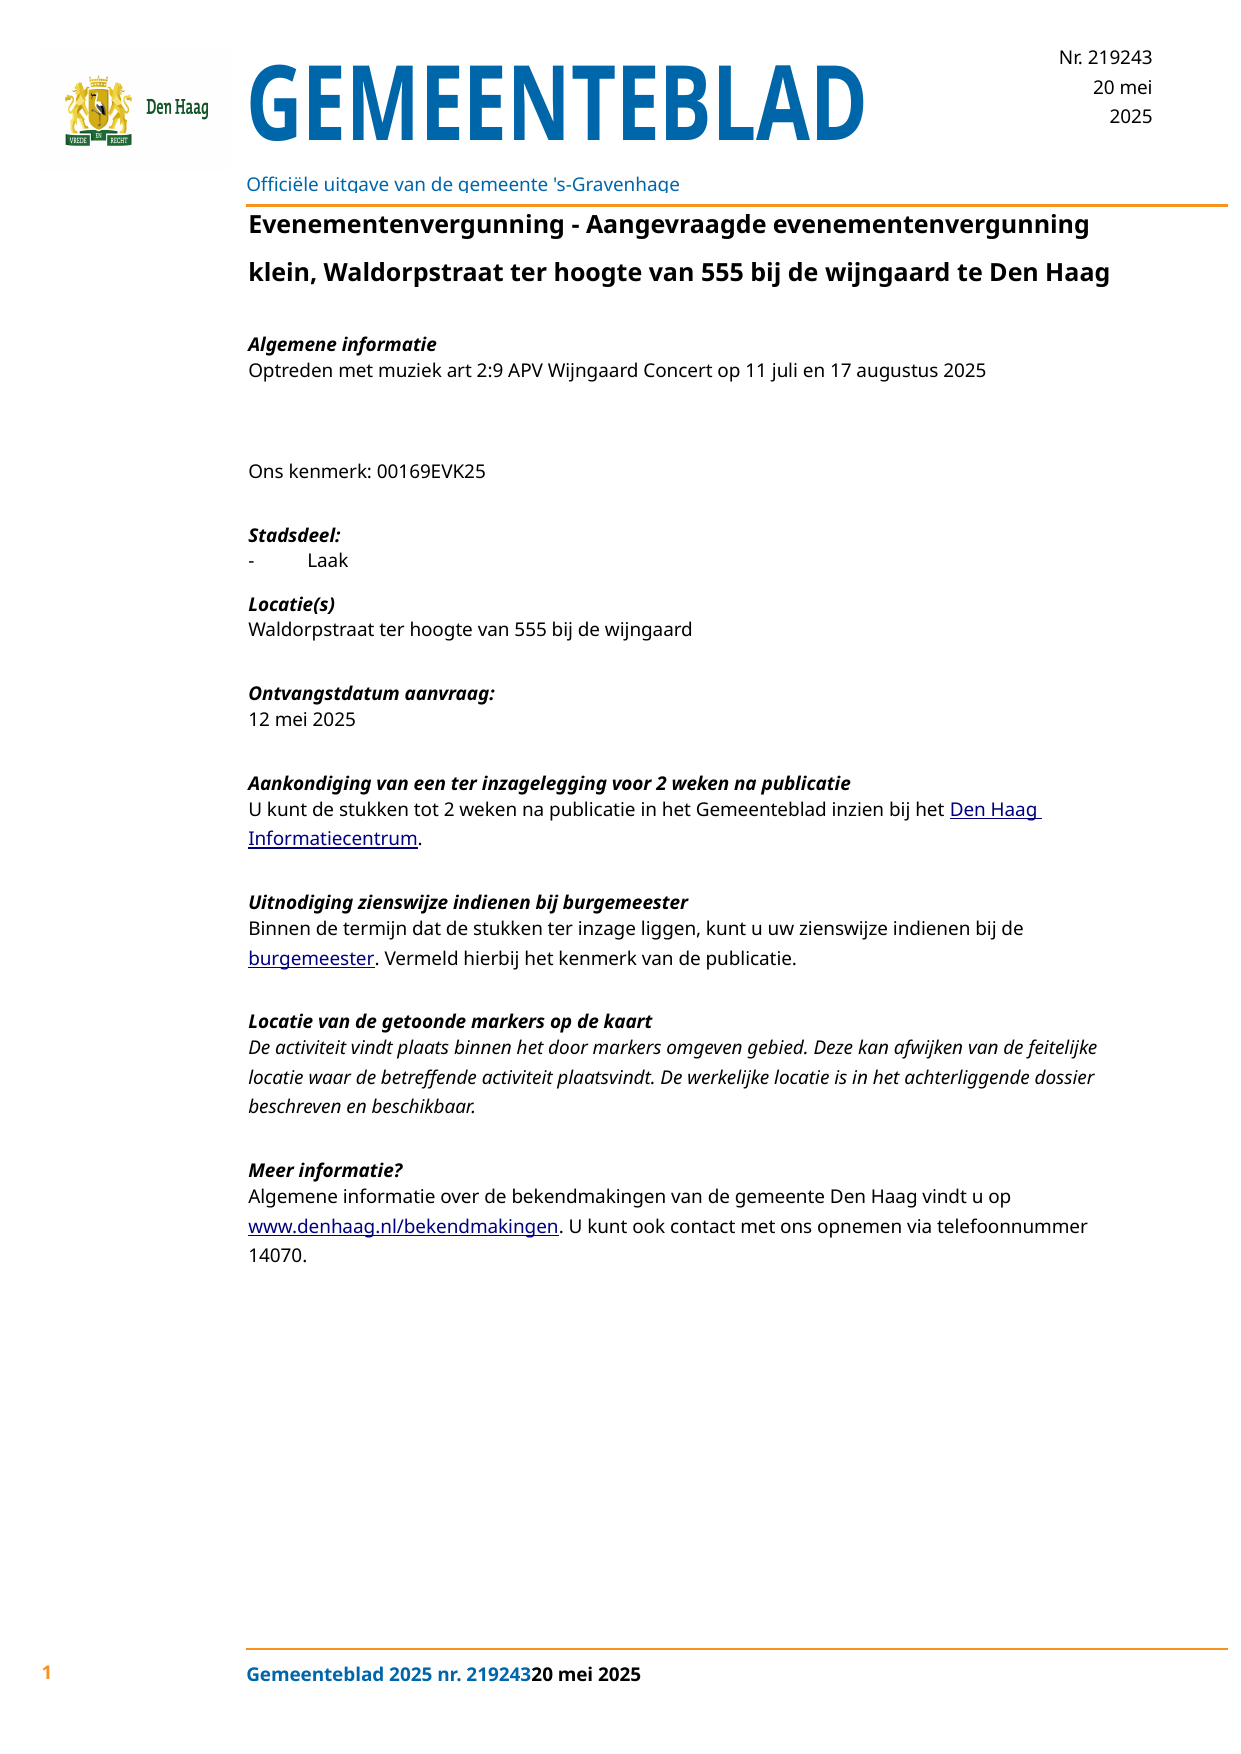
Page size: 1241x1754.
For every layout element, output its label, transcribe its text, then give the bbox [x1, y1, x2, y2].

text Uitnodiging zienswijze indienen bij burgemeester [248, 889, 1152, 915]
text Stadsdeel: [248, 522, 1152, 548]
list Laak [248, 548, 1152, 573]
text Evenementenvergunning - Aangevraagde evenementenvergunning klein, Waldorpstraat ter hoogte van 555 bij de wijngaard te Den Haag [248, 207, 1152, 288]
picture [41, 47, 231, 172]
text Waldorpstraat ter hoogte van 555 bij de wijngaard [248, 617, 1152, 642]
text Aankondiging van een ter inzagelegging voor 2 weken na publicatie [248, 770, 1152, 796]
text Meer informatie? [248, 1158, 1152, 1183]
text U kunt de stukken tot 2 weken na publicatie in het Gemeenteblad inzien bij het Den Haag Informatiecentrum. [248, 796, 1152, 851]
text De activiteit vindt plaats binnen het door markers omgeven gebied. Deze kan afwijken van de feitelijke locatie waar de betreffende activiteit plaatsvindt. De werkelijke locatie is in het achterliggende dossier beschreven en beschikbaar. [248, 1034, 1152, 1119]
text Ons kenmerk: 00169EVK25 [248, 458, 1152, 484]
text Optreden met muziek art 2:9 APV Wijngaard Concert op 11 juli en 17 augustus 2025 [248, 357, 1152, 383]
text 12 mei 2025 [248, 706, 1152, 732]
text Ontvangstdatum aanvraag: [248, 681, 1152, 706]
text Binnen de termijn dat de stukken ter inzage liggen, kunt u uw zienswijze indienen bij de burgemeester. Vermeld hierbij het kenmerk van de publicatie. [248, 915, 1152, 971]
text Algemene informatie [248, 331, 1152, 357]
text Locatie van de getoonde markers op de kaart [248, 1009, 1152, 1034]
text Locatie(s) [248, 591, 1152, 617]
text Algemene informatie over de bekendmakingen van de gemeente Den Haag vindt u op www.denhaag.nl/bekendmakingen. U kunt ook contact met ons opnemen via telefoonnummer 14070. [248, 1183, 1152, 1268]
